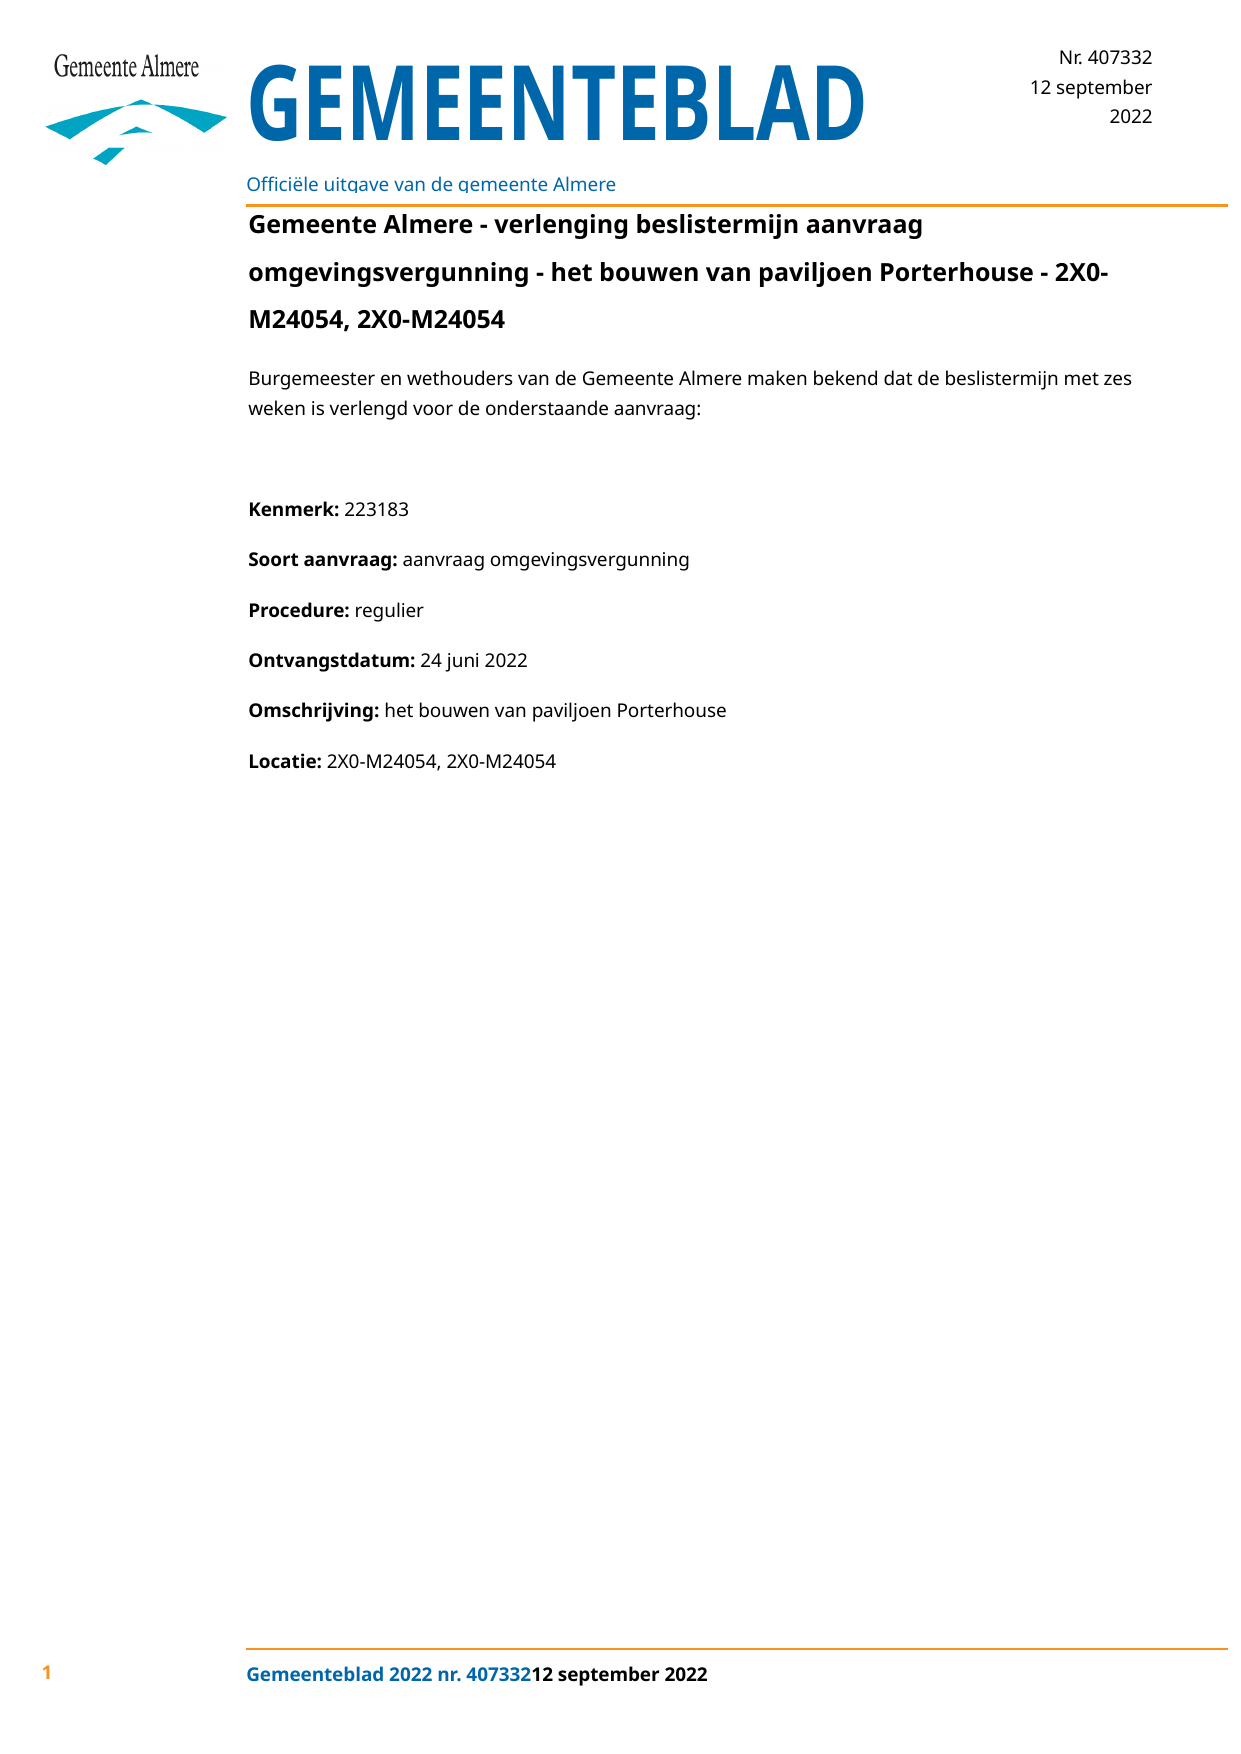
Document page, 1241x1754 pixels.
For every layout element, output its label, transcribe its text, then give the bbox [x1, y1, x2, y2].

text Kenmerk: 223183 [248, 496, 1152, 522]
text Omschrijving: het bouwen van paviljoen Porterhouse [248, 698, 1152, 723]
text Soort aanvraag: aanvraag omgevingsvergunning [248, 546, 1152, 572]
picture [41, 47, 231, 172]
text Procedure: regulier [248, 597, 1152, 622]
text Ontvangstdatum: 24 juni 2022 [248, 647, 1152, 673]
text Locatie: 2X0-M24054, 2X0-M24054 [248, 748, 1152, 774]
text Burgemeester en wethouders van de Gemeente Almere maken bekend dat de beslistermijn met zes weken is verlengd voor de onderstaande aanvraag: [248, 366, 1152, 421]
text Gemeente Almere - verlenging beslistermijn aanvraag omgevingsvergunning - het bouwen van paviljoen Porterhouse - 2X0-M24054, 2X0-M24054 [248, 207, 1152, 336]
